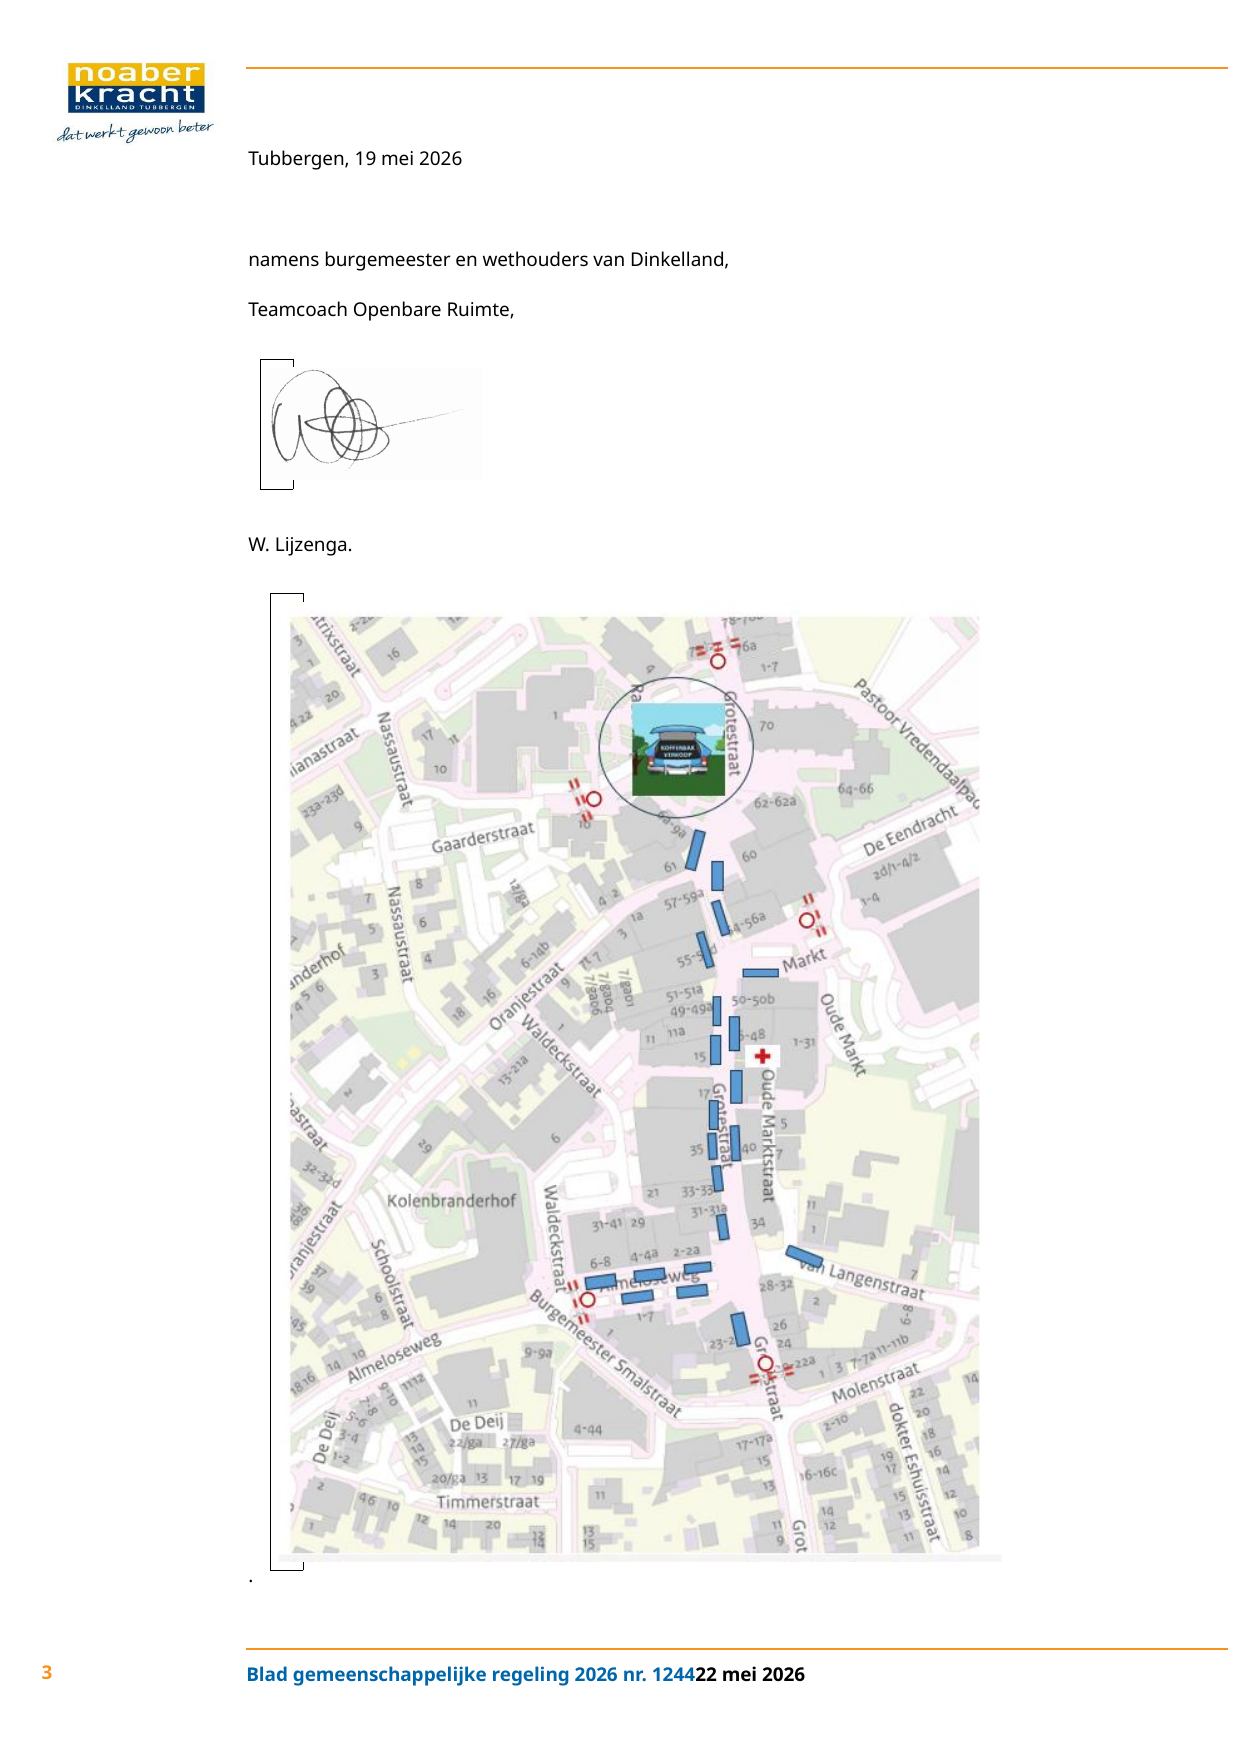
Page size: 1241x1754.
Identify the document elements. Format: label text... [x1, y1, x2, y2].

text W. Lijzenga. [248, 531, 1152, 557]
text namens burgemeester en wethouders van Dinkelland, [248, 246, 1152, 272]
text . [248, 581, 1152, 1588]
picture [268, 367, 483, 480]
text Tubbergen, 19 mei 2026 [248, 145, 1152, 171]
text Teamcoach Openbare Ruimte, [248, 296, 1152, 322]
picture [41, 47, 231, 172]
picture [278, 602, 1002, 1562]
